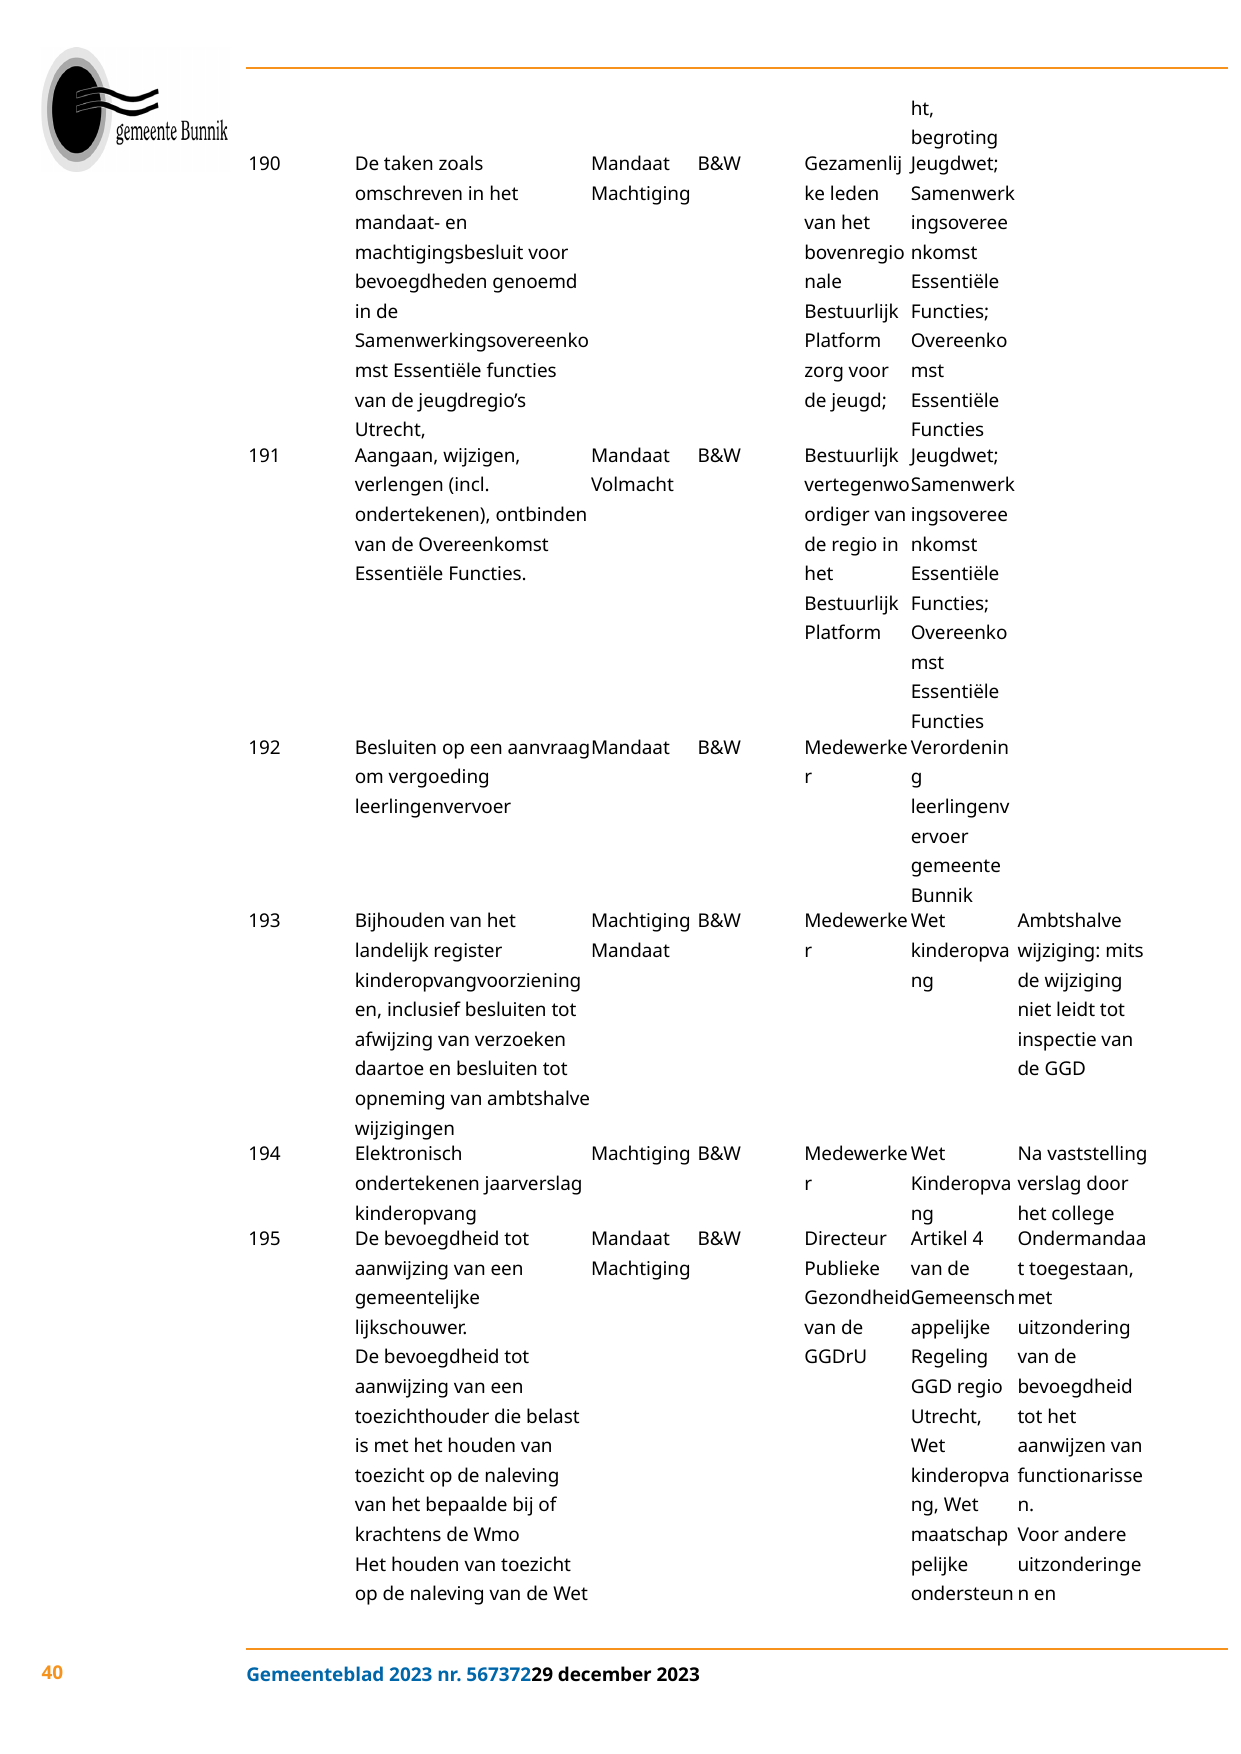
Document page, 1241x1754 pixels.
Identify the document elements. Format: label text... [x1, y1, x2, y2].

table_cell Bestuurlijk vertegenwoordiger van de regio in het Bestuurlijk Platform [804, 442, 911, 734]
table_cell B&W [698, 442, 804, 734]
table_cell [1017, 150, 1152, 442]
table_cell B&W [698, 1225, 804, 1606]
table_cell [1017, 734, 1152, 908]
table_cell Bijhouden van het landelijk register kinderopvangvoorzieningen, inclusief besluiten tot afwijzing van verzoeken daartoe en besluiten tot opneming van ambtshalve wijzigingen [355, 908, 591, 1141]
table_cell Jeugdwet; Samenwerkingsovereenkomst Essentiële Functies; Overeenkomst Essentiële Functies [911, 150, 1017, 442]
table_cell Directeur Publieke Gezondheid van de GGDrU [804, 1225, 911, 1606]
table_cell Medewerker [804, 1141, 911, 1225]
table_cell Mandaat Machtiging [591, 150, 697, 442]
table_cell B&W [698, 908, 804, 1141]
table_cell Ondermandaat toegestaan, met uitzondering van de bevoegdheid tot het aanwijzen van functionarissen. Voor andere uitzonderingen en [1017, 1225, 1152, 1606]
table_cell Gezamenlijke leden van het bovenregionale Bestuurlijk Platform zorg voor de jeugd; [804, 150, 911, 442]
table_cell De taken zoals omschreven in het mandaat- en machtigingsbesluit voor bevoegdheden genoemd in de Samenwerkingsovereenkomst Essentiële functies van de jeugdregio’s Utrecht, [355, 150, 591, 442]
table_cell 192 [248, 734, 354, 908]
table_cell [248, 95, 354, 150]
table_cell Elektronisch ondertekenen jaarverslag kinderopvang [355, 1141, 591, 1225]
table_cell Mandaat Machtiging [591, 1225, 697, 1606]
picture [41, 47, 231, 172]
table_cell Ambtshalve wijziging: mits de wijziging niet leidt tot inspectie van de GGD [1017, 908, 1152, 1141]
table_cell 195 [248, 1225, 354, 1606]
table_cell Medewerker [804, 908, 911, 1141]
table_cell [1017, 95, 1152, 150]
table_cell 190 [248, 150, 354, 442]
table_cell Wet kinderopvang [911, 908, 1017, 1141]
table_cell B&W [698, 734, 804, 908]
table_cell [1017, 442, 1152, 734]
table_cell [355, 95, 591, 150]
table_cell B&W [698, 150, 804, 442]
table_cell 191 [248, 442, 354, 734]
table_cell Aangaan, wijzigen, verlengen (incl. ondertekenen), ontbinden van de Overeenkomst Essentiële Functies. [355, 442, 591, 734]
table_cell 193 [248, 908, 354, 1141]
table_cell Verordening leerlingenvervoer gemeente Bunnik [911, 734, 1017, 908]
table_cell 194 [248, 1141, 354, 1225]
table_cell [591, 95, 697, 150]
table_cell Wet Kinderopvang [911, 1141, 1017, 1225]
table_cell Mandaat Volmacht [591, 442, 697, 734]
table_cell Na vaststelling verslag door het college [1017, 1141, 1152, 1225]
table_cell B&W [698, 1141, 804, 1225]
table_cell ht, begroting [911, 95, 1017, 150]
table_cell Artikel 4 van de Gemeenschappelijke Regeling GGD regio Utrecht, Wet kinderopvang, Wet maatschappelijke ondersteun [911, 1225, 1017, 1606]
table_cell Machtiging [591, 1141, 697, 1225]
table_cell [804, 95, 911, 150]
table_cell Mandaat [591, 734, 697, 908]
table_cell De bevoegdheid tot aanwijzing van een gemeentelijke lijkschouwer. De bevoegdheid tot aanwijzing van een toezichthouder die belast is met het houden van toezicht op de naleving van het bepaalde bij of krachtens de Wmo Het houden van toezicht op de naleving van de Wet [355, 1225, 591, 1606]
table_cell Besluiten op een aanvraag om vergoeding leerlingenvervoer [355, 734, 591, 908]
table_cell Machtiging Mandaat [591, 908, 697, 1141]
table_cell [698, 95, 804, 150]
table_cell Jeugdwet; Samenwerkingsovereenkomst Essentiële Functies; Overeenkomst Essentiële Functies [911, 442, 1017, 734]
table_cell Medewerker [804, 734, 911, 908]
